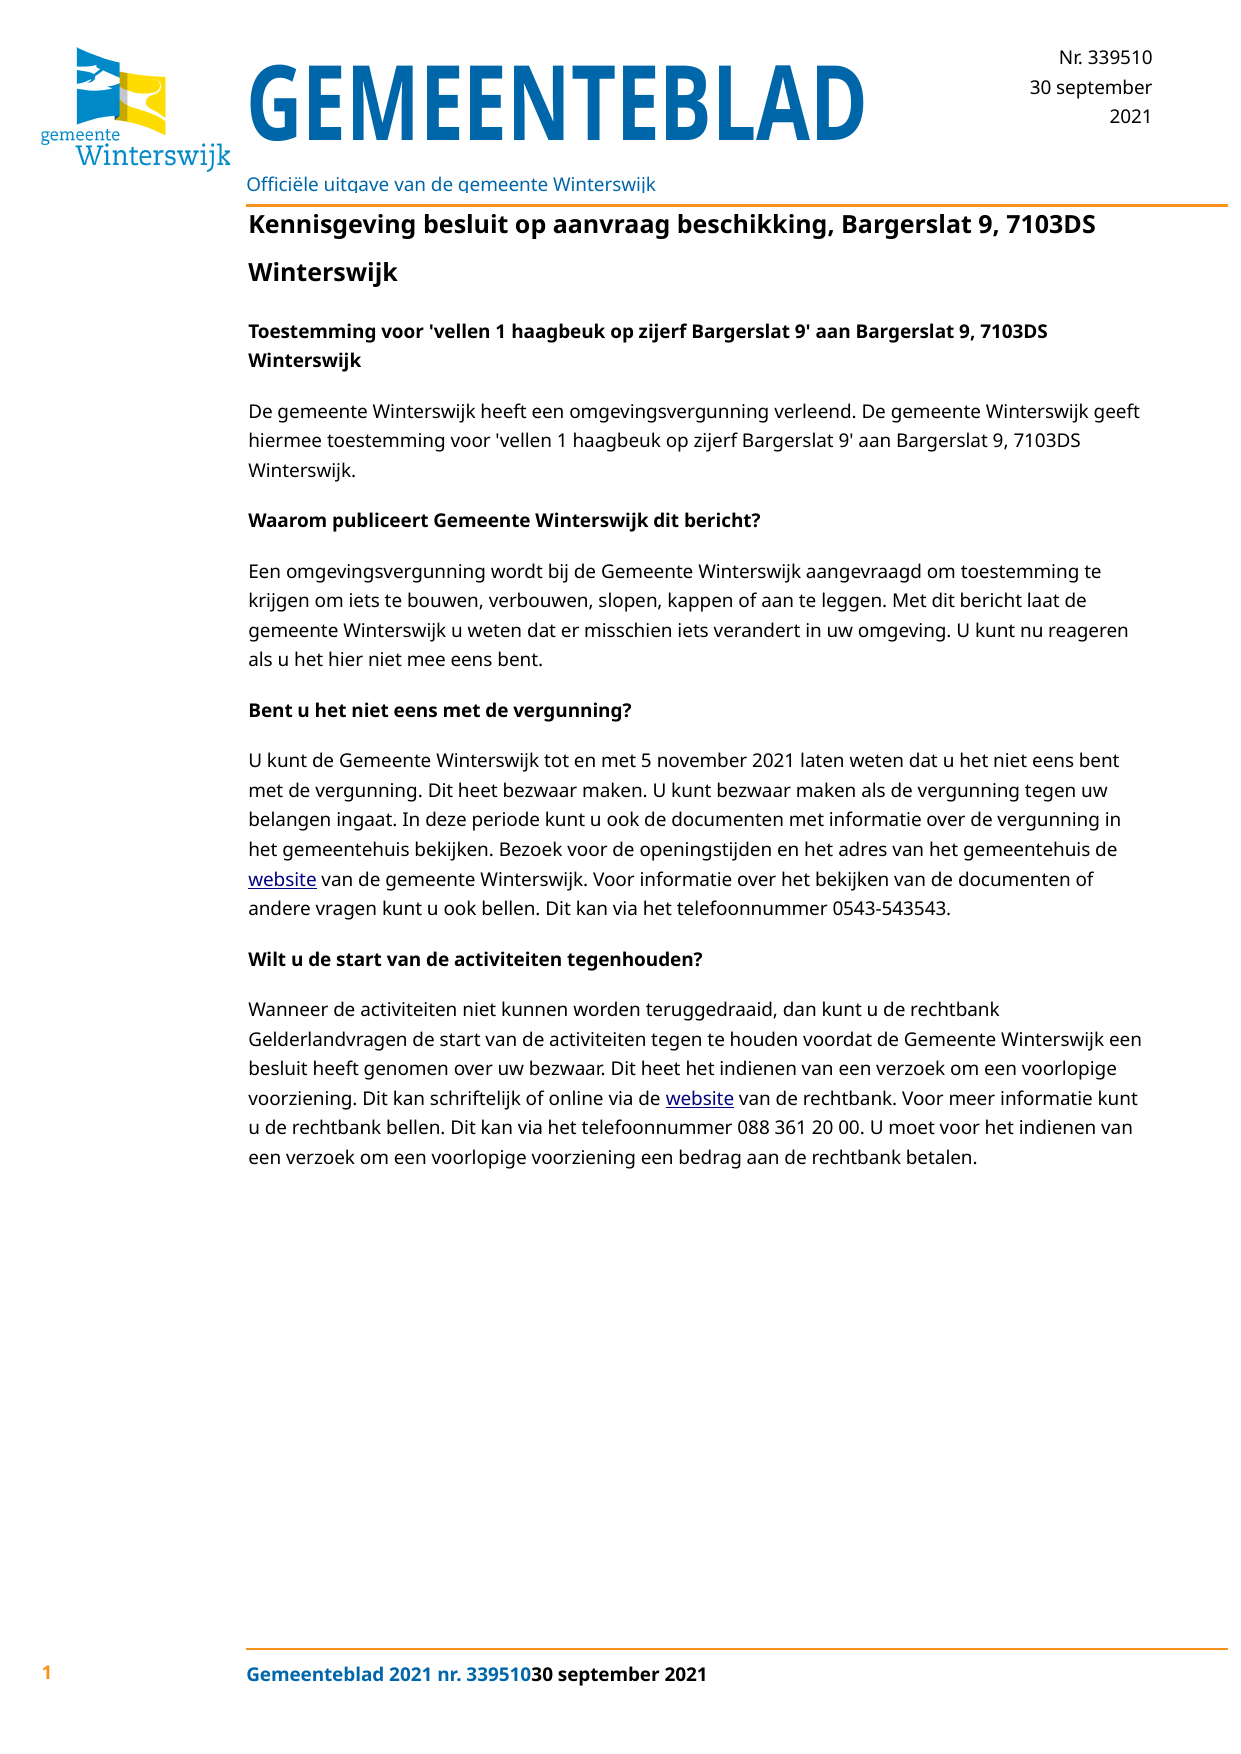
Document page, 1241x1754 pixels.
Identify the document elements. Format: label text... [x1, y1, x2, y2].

text Een omgevingsvergunning wordt bij de Gemeente Winterswijk aangevraagd om toestemming te krijgen om iets te bouwen, verbouwen, slopen, kappen of aan te leggen. Met dit bericht laat de gemeente Winterswijk u weten dat er misschien iets verandert in uw omgeving. U kunt nu reageren als u het hier niet mee eens bent. [248, 558, 1152, 672]
text Wilt u de start van de activiteiten tegenhouden? [248, 946, 1152, 972]
picture [41, 47, 231, 172]
text Wanneer de activiteiten niet kunnen worden teruggedraaid, dan kunt u de rechtbank Gelderlandvragen de start van de activiteiten tegen te houden voordat de Gemeente Winterswijk een besluit heeft genomen over uw bezwaar. Dit heet het indienen van een verzoek om een voorlopige voorziening. Dit kan schriftelijk of online via de website van de rechtbank. Voor meer informatie kunt u de rechtbank bellen. Dit kan via het telefoonnummer 088 361 20 00. U moet voor het indienen van een verzoek om een voorlopige voorziening een bedrag aan de rechtbank betalen. [248, 996, 1152, 1170]
text Toestemming voor 'vellen 1 haagbeuk op zijerf Bargerslat 9' aan Bargerslat 9, 7103DS Winterswijk [248, 318, 1152, 373]
text De gemeente Winterswijk heeft een omgevingsvergunning verleend. De gemeente Winterswijk geeft hiermee toestemming voor 'vellen 1 haagbeuk op zijerf Bargerslat 9' aan Bargerslat 9, 7103DS Winterswijk. [248, 398, 1152, 483]
text U kunt de Gemeente Winterswijk tot en met 5 november 2021 laten weten dat u het niet eens bent met de vergunning. Dit heet bezwaar maken. U kunt bezwaar maken als de vergunning tegen uw belangen ingaat. In deze periode kunt u ook de documenten met informatie over de vergunning in het gemeentehuis bekijken. Bezoek voor de openingstijden en het adres van het gemeentehuis de website van de gemeente Winterswijk. Voor informatie over het bekijken van de documenten of andere vragen kunt u ook bellen. Dit kan via het telefoonnummer 0543-543543. [248, 747, 1152, 921]
picture [225, 153, 231, 162]
text Waarom publiceert Gemeente Winterswijk dit bericht? [248, 507, 1152, 533]
text Bent u het niet eens met de vergunning? [248, 697, 1152, 723]
text Kennisgeving besluit op aanvraag beschikking, Bargerslat 9, 7103DS Winterswijk [248, 207, 1152, 288]
